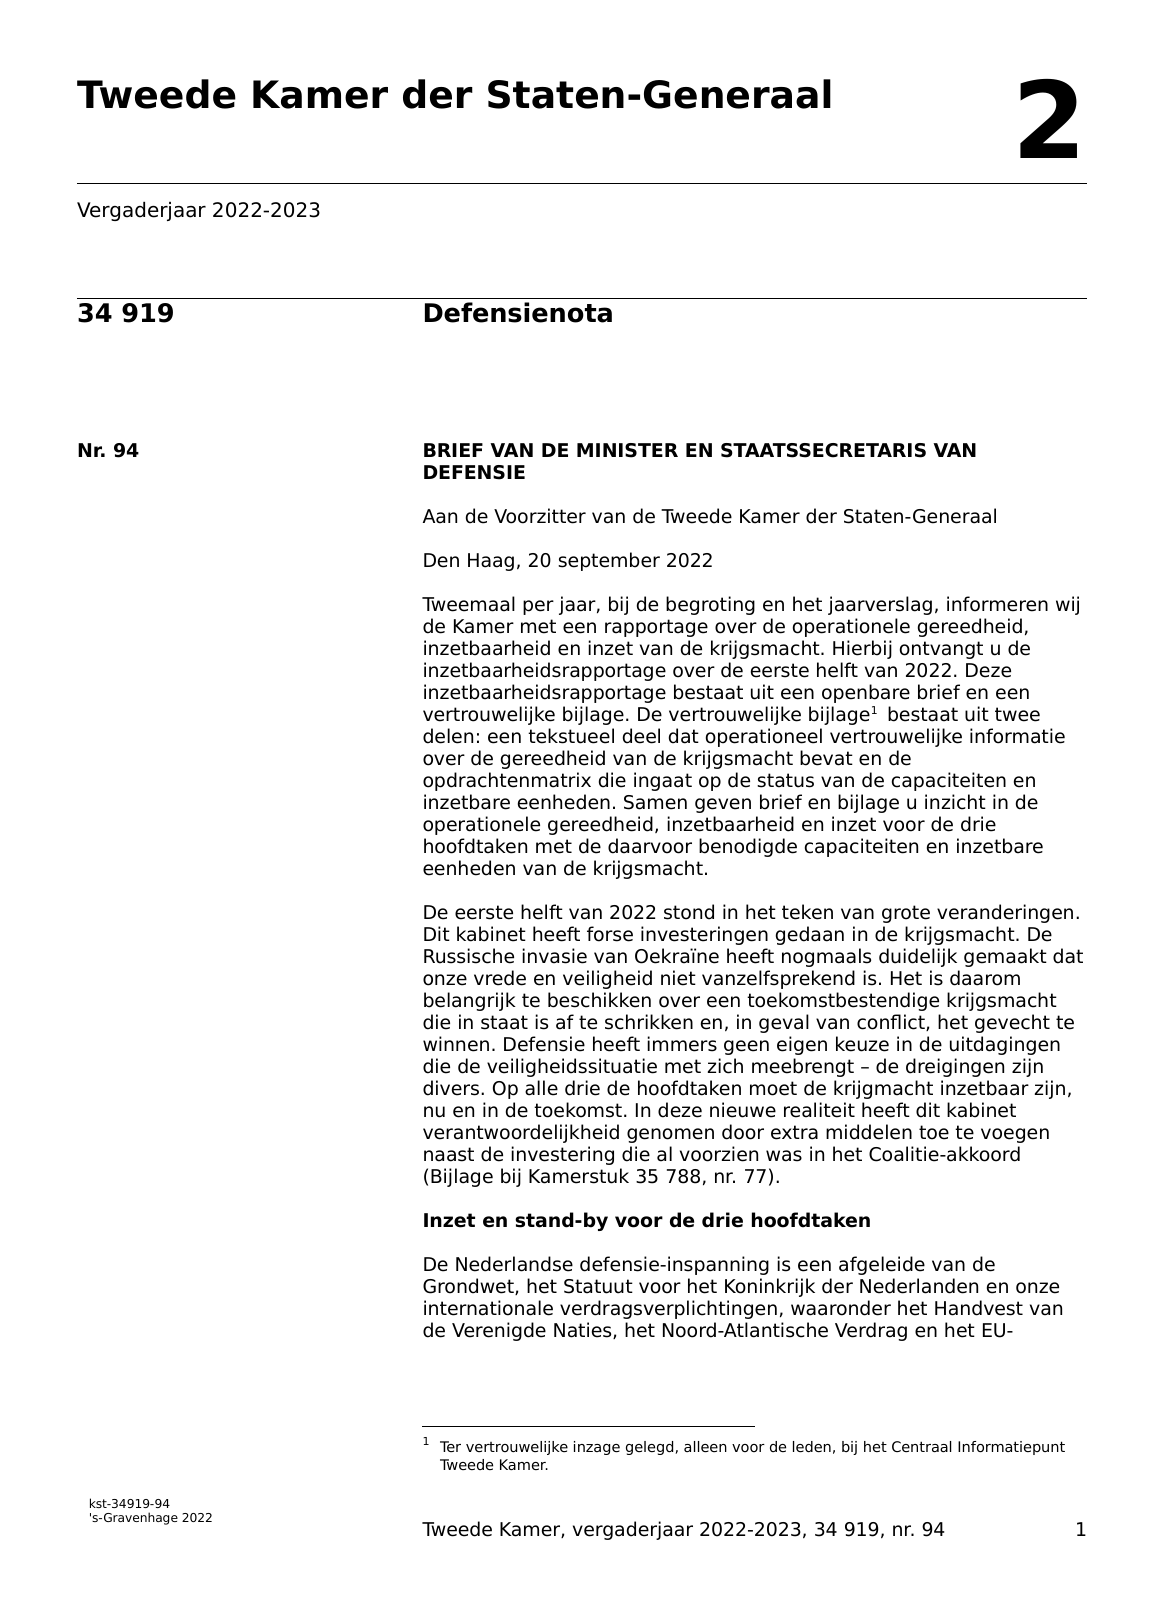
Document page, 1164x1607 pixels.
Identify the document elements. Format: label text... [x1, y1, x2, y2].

table_cell Vergaderjaar 2022-2023 [77, 184, 1087, 298]
text kst-34919-94 [88, 1497, 323, 1511]
table_header 2 [886, 59, 1087, 183]
subtitle Inzet en stand-by voor de drie hoofdtaken [422, 1210, 1087, 1232]
text Aan de Voorzitter van de Tweede Kamer der Staten-Generaal [422, 506, 1087, 528]
text Ter vertrouwelijke inzage gelegd, alleen voor de leden, bij het Centraal Informatiepunt Tweede Kamer. [422, 1435, 1087, 1474]
text Den Haag, 20 september 2022 [422, 550, 1087, 572]
text De Nederlandse defensie-inspanning is een afgeleide van de Grondwet, het Statuut voor het Koninkrijk der Nederlanden en onze internationale verdragsverplichtingen, waaronder het Handvest van de Verenigde Naties, het Noord-Atlantische Verdrag en het EU- [422, 1254, 1087, 1342]
subtitle 34 919 Defensienota [77, 299, 1087, 329]
text 's-Gravenhage 2022 [88, 1511, 323, 1525]
text Tweemaal per jaar, bij de begroting en het jaarverslag, informeren wij de Kamer met een rapportage over de operationele gereedheid, inzetbaarheid en inzet van de krijgsmacht. Hierbij ontvangt u de inzetbaarheidsrapportage over de eerste helft van 2022. Deze inzetbaarheidsrapportage bestaat uit een openbare brief en een vertrouwelijke bijlage. De vertrouwelijke bijlage bestaat uit twee delen: een tekstueel deel dat operationeel vertrouwelijke informatie over de gereedheid van de krijgsmacht bevat en de opdrachtenmatrix die ingaat op de status van de capaciteiten en inzetbare eenheden. Samen geven brief en bijlage u inzicht in de operationele gereedheid, inzetbaarheid en inzet voor de drie hoofdtaken met de daarvoor benodigde capaciteiten en inzetbare eenheden van de krijgsmacht. [422, 594, 1087, 880]
table_header Tweede Kamer der Staten-Generaal [77, 59, 886, 183]
text De eerste helft van 2022 stond in het teken van grote veranderingen. Dit kabinet heeft forse investeringen gedaan in de krijgsmacht. De Russische invasie van Oekraïne heeft nogmaals duidelijk gemaakt dat onze vrede en veiligheid niet vanzelfsprekend is. Het is daarom belangrijk te beschikken over een toekomstbestendige krijgsmacht die in staat is af te schrikken en, in geval van conflict, het gevecht te winnen. Defensie heeft immers geen eigen keuze in de uitdagingen die de veiligheidssituatie met zich meebrengt – de dreigingen zijn divers. Op alle drie de hoofdtaken moet de krijgmacht inzetbaar zijn, nu en in de toekomst. In deze nieuwe realiteit heeft dit kabinet verantwoordelijkheid genomen door extra middelen toe te voegen naast de investering die al voorzien was in het Coalitie-akkoord (Bijlage bij Kamerstuk 35 788, nr. 77). [422, 902, 1087, 1188]
subtitle Nr. 94 BRIEF VAN DE MINISTER EN STAATSSECRETARIS VAN DEFENSIE [77, 440, 1087, 484]
